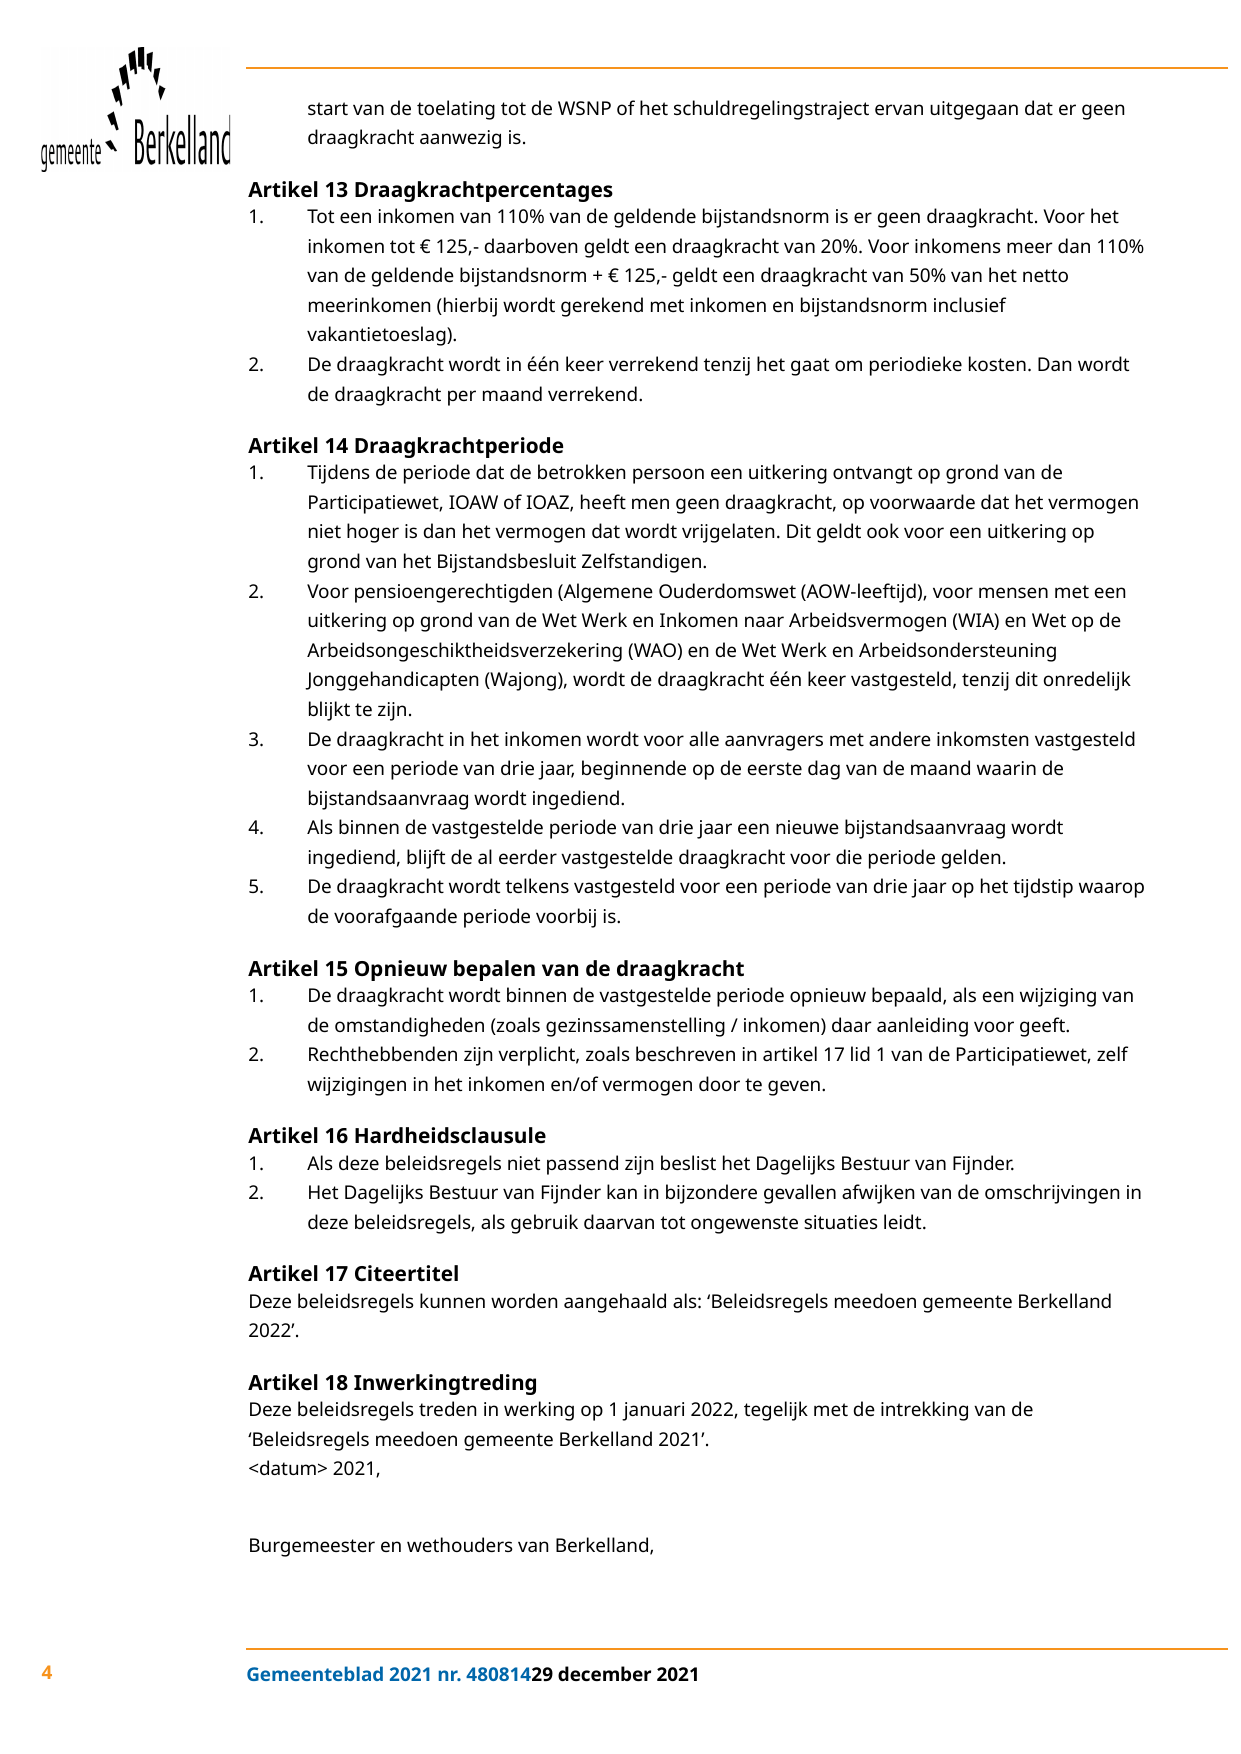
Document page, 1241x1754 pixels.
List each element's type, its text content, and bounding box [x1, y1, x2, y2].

list Het Dagelijks Bestuur van Fijnder kan in bijzondere gevallen afwijken van de omschrijvingen in deze beleidsregels, als gebruik daarvan tot ongewenste situaties leidt. [248, 1179, 1152, 1235]
text Artikel 14 Draagkrachtperiode [248, 431, 1152, 459]
list Als deze beleidsregels niet passend zijn beslist het Dagelijks Bestuur van Fijnder. [248, 1150, 1152, 1176]
list De draagkracht wordt in één keer verrekend tenzij het gaat om periodieke kosten. Dan wordt de draagkracht per maand verrekend. [248, 351, 1152, 406]
list Als binnen de vastgestelde periode van drie jaar een nieuwe bijstandsaanvraag wordt ingediend, blijft de al eerder vastgestelde draagkracht voor die periode gelden. [248, 814, 1152, 870]
text Artikel 13 Draagkrachtpercentages [248, 175, 1152, 203]
text Artikel 18 Inwerkingtreding [248, 1368, 1152, 1396]
list start van de toelating tot de WSNP of het schuldregelingstraject ervan uitgegaan dat er geen draagkracht aanwezig is. [248, 95, 1152, 150]
list Rechthebbenden zijn verplicht, zoals beschreven in artikel 17 lid 1 van de Participatiewet, zelf wijzigingen in het inkomen en/of vermogen door te geven. [248, 1041, 1152, 1097]
text Burgemeester en wethouders van Berkelland, [248, 1533, 1152, 1558]
picture [41, 47, 231, 172]
list Voor pensioengerechtigden (Algemene Ouderdomswet (AOW-leeftijd), voor mensen met een uitkering op grond van de Wet Werk en Inkomen naar Arbeidsvermogen (WIA) en Wet op de Arbeidsongeschiktheidsverzekering (WAO) en de Wet Werk en Arbeidsondersteuning Jonggehandicapten (Wajong), wordt de draagkracht één keer vastgesteld, tenzij dit onredelijk blijkt te zijn. [248, 578, 1152, 722]
list De draagkracht wordt binnen de vastgestelde periode opnieuw bepaald, als een wijziging van de omstandigheden (zoals gezinssamenstelling / inkomen) daar aanleiding voor geeft. [248, 982, 1152, 1037]
text Artikel 15 Opnieuw bepalen van de draagkracht [248, 954, 1152, 982]
text <datum> 2021, [248, 1455, 1152, 1481]
list Tijdens de periode dat de betrokken persoon een uitkering ontvangt op grond van de Participatiewet, IOAW of IOAZ, heeft men geen draagkracht, op voorwaarde dat het vermogen niet hoger is dan het vermogen dat wordt vrijgelaten. Dit geldt ook voor een uitkering op grond van het Bijstandsbesluit Zelfstandigen. [248, 459, 1152, 574]
text Deze beleidsregels kunnen worden aangehaald als: ‘Beleidsregels meedoen gemeente Berkelland 2022’. [248, 1288, 1152, 1343]
text Deze beleidsregels treden in werking op 1 januari 2022, tegelijk met de intrekking van de ‘Beleidsregels meedoen gemeente Berkelland 2021’. [248, 1396, 1152, 1452]
text Artikel 16 Hardheidsclausule [248, 1121, 1152, 1150]
list De draagkracht wordt telkens vastgesteld voor een periode van drie jaar op het tijdstip waarop de voorafgaande periode voorbij is. [248, 874, 1152, 929]
text Artikel 17 Citeertitel [248, 1259, 1152, 1288]
list Tot een inkomen van 110% van de geldende bijstandsnorm is er geen draagkracht. Voor het inkomen tot € 125,- daarboven geldt een draagkracht van 20%. Voor inkomens meer dan 110% van de geldende bijstandsnorm + € 125,- geldt een draagkracht van 50% van het netto meerinkomen (hierbij wordt gerekend met inkomen en bijstandsnorm inclusief vakantietoeslag). [248, 203, 1152, 347]
list De draagkracht in het inkomen wordt voor alle aanvragers met andere inkomsten vastgesteld voor een periode van drie jaar, beginnende op de eerste dag van de maand waarin de bijstandsaanvraag wordt ingediend. [248, 726, 1152, 811]
